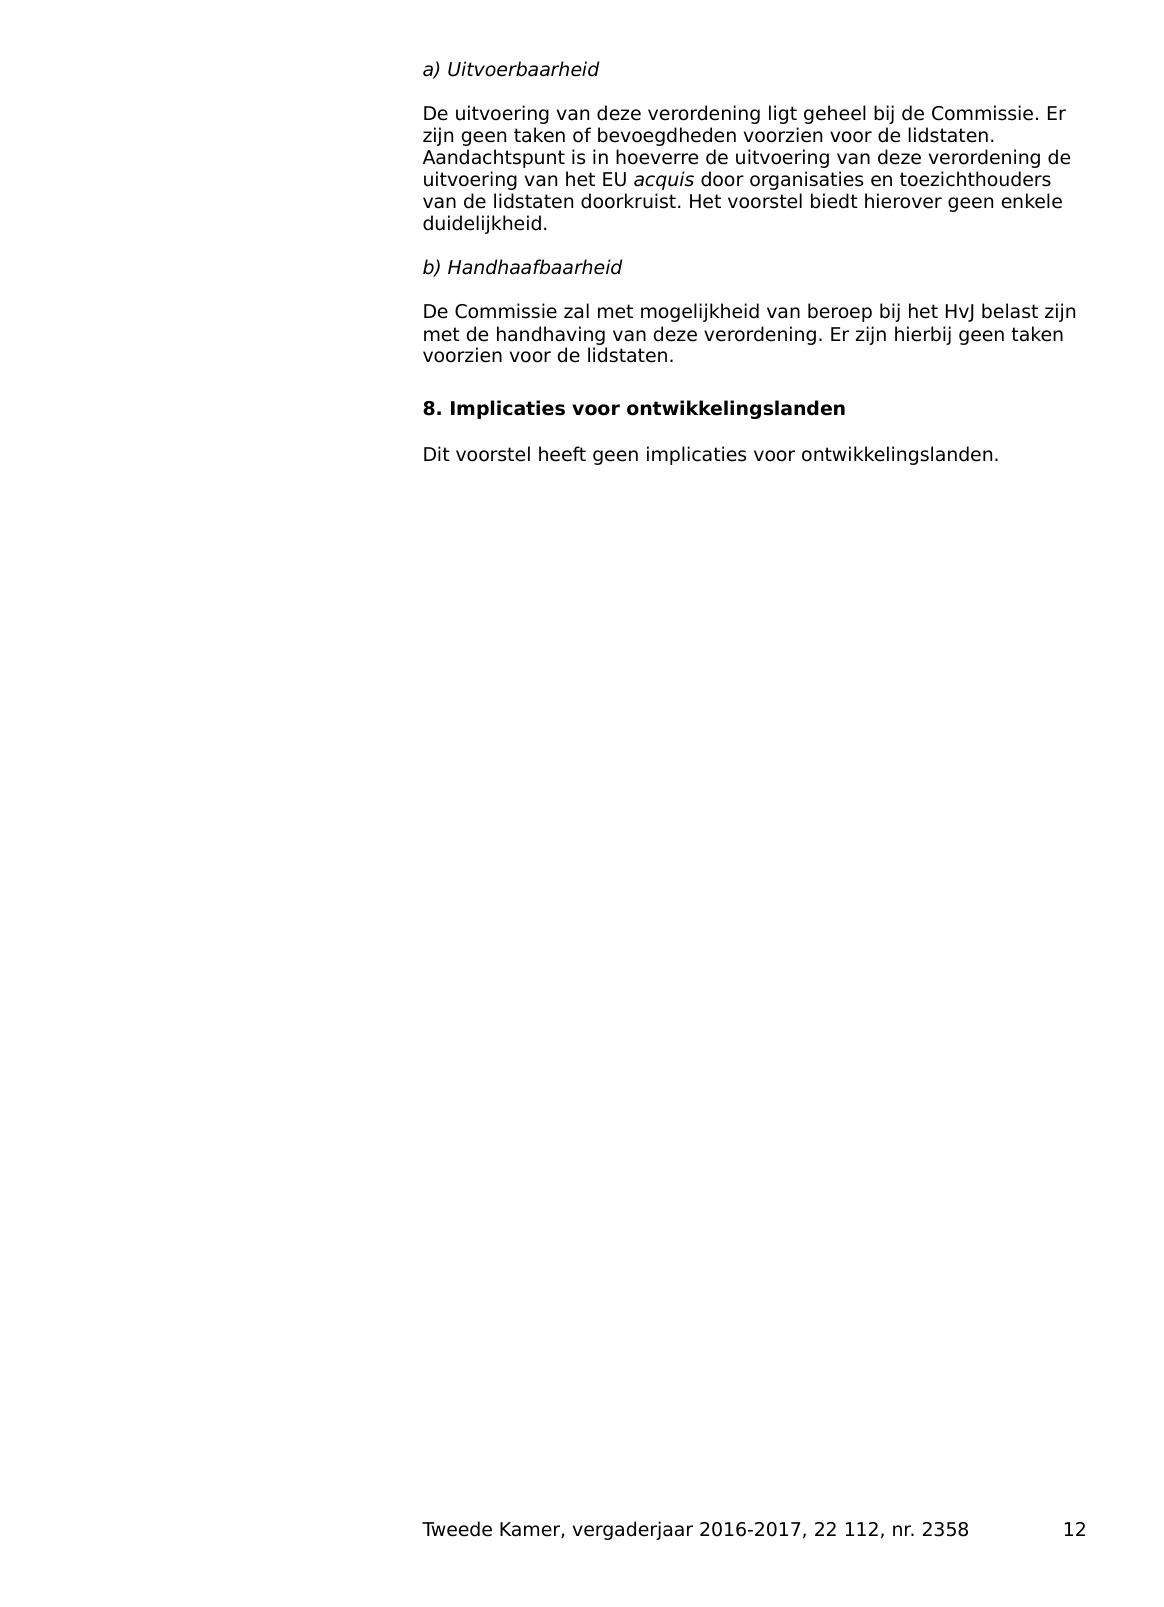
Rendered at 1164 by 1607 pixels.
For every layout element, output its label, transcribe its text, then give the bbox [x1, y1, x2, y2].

subtitle 8. Implicaties voor ontwikkelingslanden [422, 397, 1087, 419]
subtitle b) Handhaafbaarheid [422, 257, 1087, 279]
subtitle a) Uitvoerbaarheid [422, 59, 1087, 81]
text Dit voorstel heeft geen implicaties voor ontwikkelingslanden. [422, 444, 1087, 466]
text De uitvoering van deze verordening ligt geheel bij de Commissie. Er zijn geen taken of bevoegdheden voorzien voor de lidstaten. Aandachtspunt is in hoeverre de uitvoering van deze verordening de uitvoering van het EU acquis door organisaties en toezichthouders van de lidstaten doorkruist. Het voorstel biedt hierover geen enkele duidelijkheid. [422, 103, 1087, 235]
text De Commissie zal met mogelijkheid van beroep bij het HvJ belast zijn met de handhaving van deze verordening. Er zijn hierbij geen taken voorzien voor de lidstaten. [422, 301, 1087, 367]
